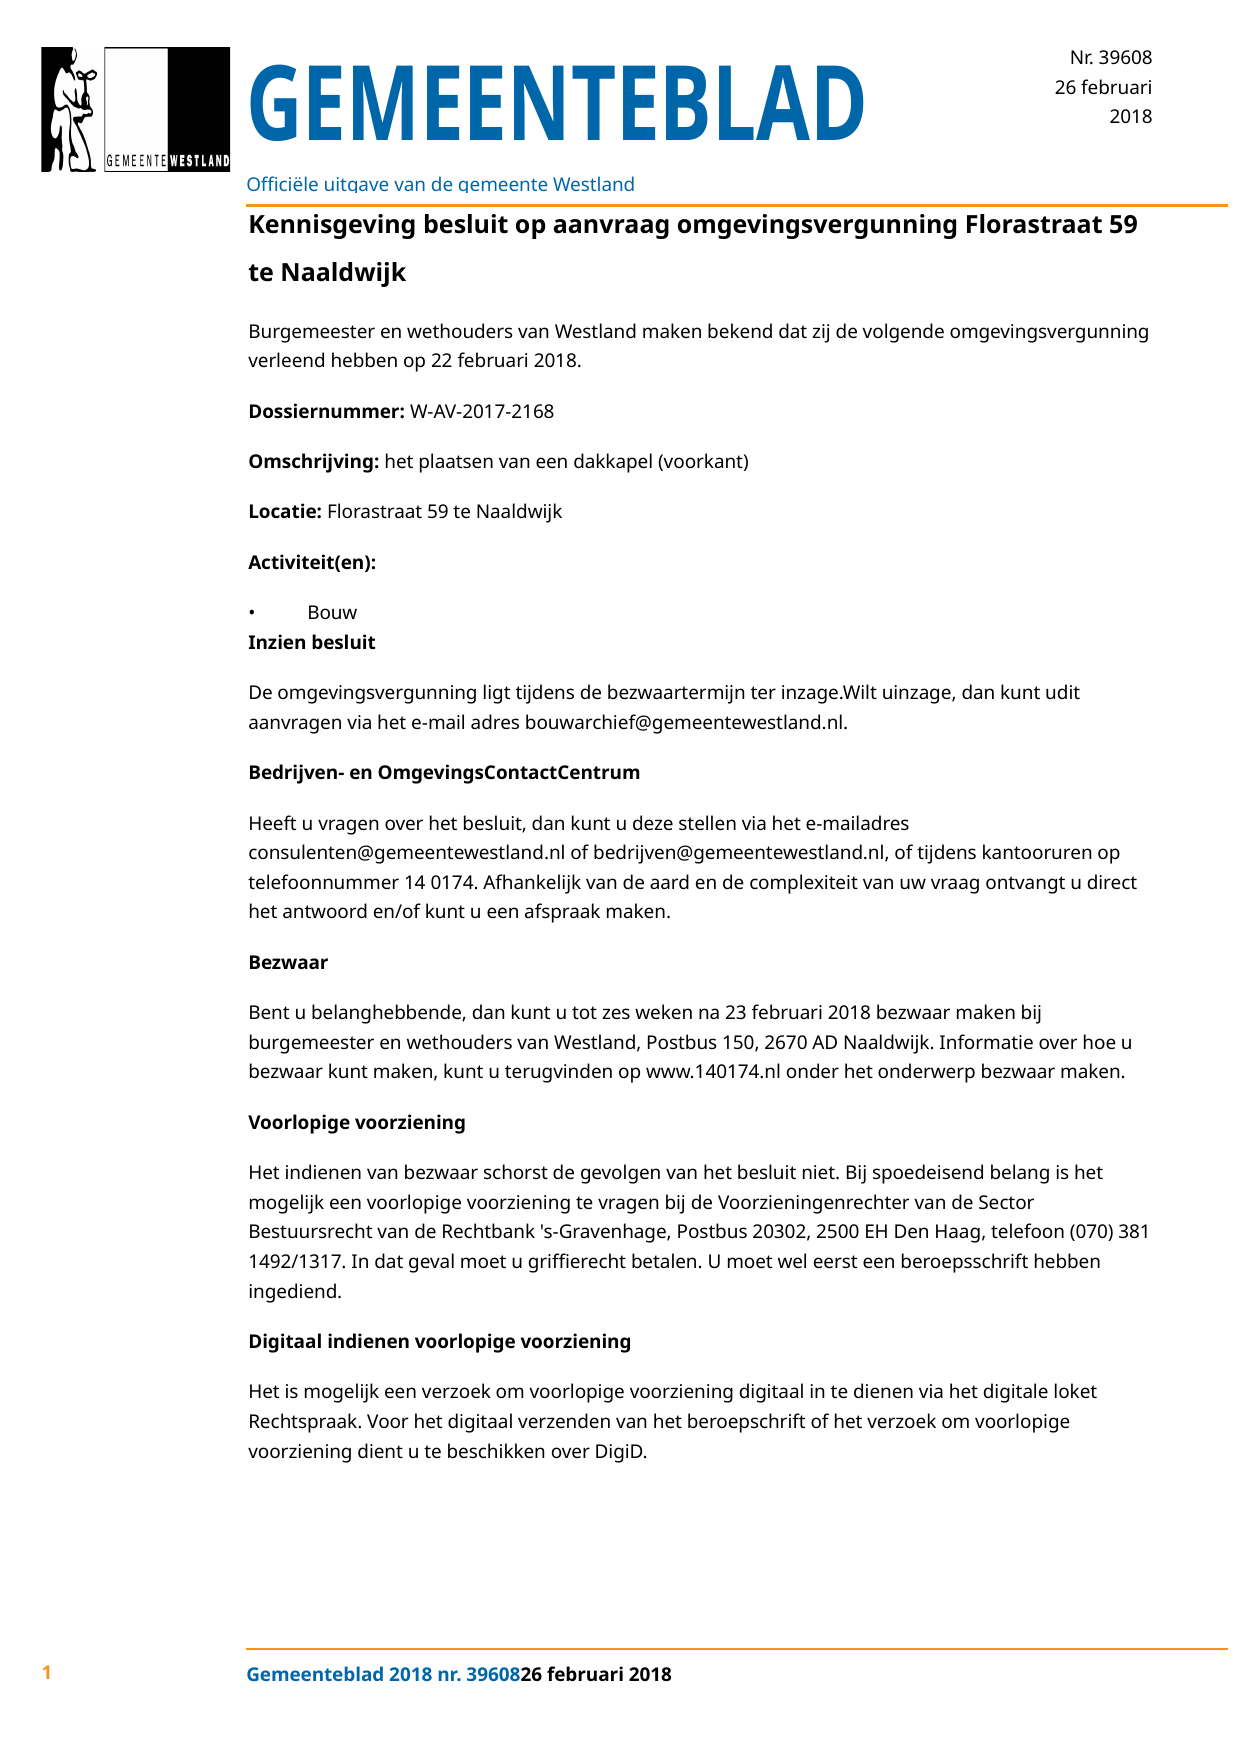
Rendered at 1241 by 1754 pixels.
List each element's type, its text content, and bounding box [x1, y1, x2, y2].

text Het indienen van bezwaar schorst de gevolgen van het besluit niet. Bij spoedeisend belang is het mogelijk een voorlopige voorziening te vragen bij de Voorzieningenrechter van de Sector Bestuursrecht van de Rechtbank 's-Gravenhage, Postbus 20302, 2500 EH Den Haag, telefoon (070) 381 1492/1317. In dat geval moet u griffierecht betalen. U moet wel eerst een beroepsschrift hebben ingediend. [248, 1159, 1152, 1304]
text Bedrijven- en OmgevingsContactCentrum [248, 759, 1152, 785]
text De omgevingsvergunning ligt tijdens de bezwaartermijn ter inzage.Wilt uinzage, dan kunt udit aanvragen via het e-mail adres bouwarchief@gemeentewestland.nl. [248, 679, 1152, 735]
text Activiteit(en): [248, 549, 1152, 575]
text Heeft u vragen over het besluit, dan kunt u deze stellen via het e-mailadres consulenten@gemeentewestland.nl of bedrijven@gemeentewestland.nl, of tijdens kantooruren op telefoonnummer 14 0174. Afhankelijk van de aard en de complexiteit van uw vraag ontvangt u direct het antwoord en/of kunt u een afspraak maken. [248, 810, 1152, 924]
text Omschrijving: het plaatsen van een dakkapel (voorkant) [248, 448, 1152, 474]
text Locatie: Florastraat 59 te Naaldwijk [248, 499, 1152, 524]
picture [41, 47, 231, 172]
text Bent u belanghebbende, dan kunt u tot zes weken na 23 februari 2018 bezwaar maken bij burgemeester en wethouders van Westland, Postbus 150, 2670 AD Naaldwijk. Informatie over hoe u bezwaar kunt maken, kunt u terugvinden op www.140174.nl onder het onderwerp bezwaar maken. [248, 999, 1152, 1084]
list Bouw [248, 599, 1152, 625]
text Inzien besluit [248, 629, 1152, 655]
text Dossiernummer: W-AV-2017-2168 [248, 398, 1152, 424]
text Digitaal indienen voorlopige voorziening [248, 1328, 1152, 1354]
text Het is mogelijk een verzoek om voorlopige voorziening digitaal in te dienen via het digitale loket Rechtspraak. Voor het digitaal verzenden van het beroepschrift of het verzoek om voorlopige voorziening dient u te beschikken over DigiD. [248, 1379, 1152, 1464]
text Bezwaar [248, 949, 1152, 975]
text Burgemeester en wethouders van Westland maken bekend dat zij de volgende omgevingsvergunning verleend hebben op 22 februari 2018. [248, 318, 1152, 373]
text Voorlopige voorziening [248, 1109, 1152, 1135]
text Kennisgeving besluit op aanvraag omgevingsvergunning Florastraat 59 te Naaldwijk [248, 207, 1152, 288]
